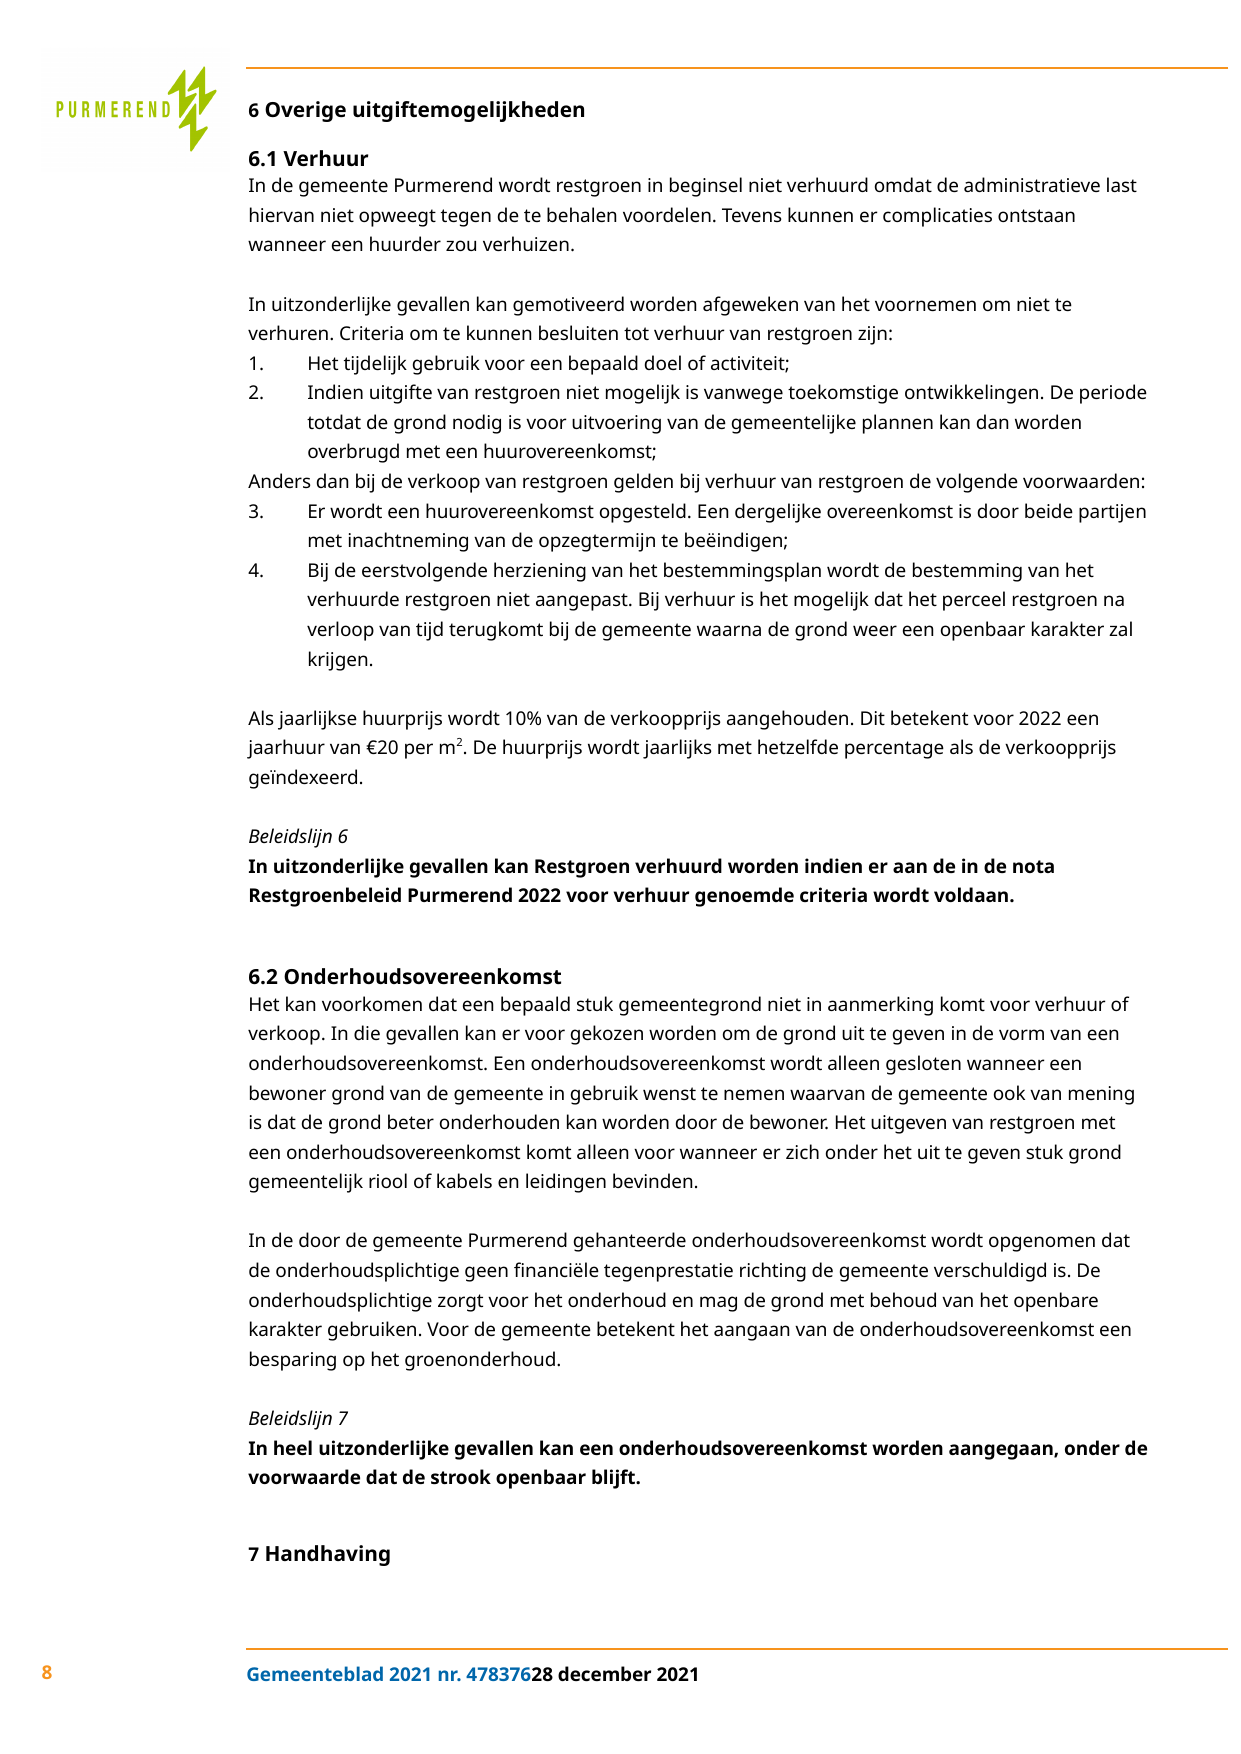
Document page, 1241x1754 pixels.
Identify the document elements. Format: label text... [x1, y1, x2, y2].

list Er wordt een huurovereenkomst opgesteld. Een dergelijke overeenkomst is door beide partijen met inachtneming van de opzegtermijn te beëindigen; [248, 498, 1152, 553]
text In heel uitzonderlijke gevallen kan een onderhoudsovereenkomst worden aangegaan, onder de voorwaarde dat de strook openbaar blijft. [248, 1435, 1152, 1490]
list Bij de eerstvolgende herziening van het bestemmingsplan wordt de bestemming van het verhuurde restgroen niet aangepast. Bij verhuur is het mogelijk dat het perceel restgroen na verloop van tijd terugkomt bij de gemeente waarna de grond weer een openbaar karakter zal krijgen. [248, 557, 1152, 672]
text 6 Overige uitgiftemogelijkheden [248, 95, 1152, 123]
text In de door de gemeente Purmerend gehanteerde onderhoudsovereenkomst wordt opgenomen dat de onderhoudsplichtige geen financiële tegenprestatie richting de gemeente verschuldigd is. De onderhoudsplichtige zorgt voor het onderhoud en mag de grond met behoud van het openbare karakter gebruiken. Voor de gemeente betekent het aangaan van de onderhoudsovereenkomst een besparing op het groenonderhoud. [248, 1228, 1152, 1372]
text Anders dan bij de verkoop van restgroen gelden bij verhuur van restgroen de volgende voorwaarden: [248, 468, 1152, 494]
text In de gemeente Purmerend wordt restgroen in beginsel niet verhuurd omdat de administratieve last hiervan niet opweegt tegen de te behalen voordelen. Tevens kunnen er complicaties ontstaan wanneer een huurder zou verhuizen. [248, 172, 1152, 257]
text In uitzonderlijke gevallen kan gemotiveerd worden afgeweken van het voornemen om niet te verhuren. Criteria om te kunnen besluiten tot verhuur van restgroen zijn: [248, 291, 1152, 346]
text Beleidslijn 6 [248, 823, 1152, 849]
text Als jaarlijkse huurprijs wordt 10% van de verkoopprijs aangehouden. Dit betekent voor 2022 een jaarhuur van €20 per m2. De huurprijs wordt jaarlijks met hetzelfde percentage als de verkoopprijs geïndexeerd. [248, 705, 1152, 790]
picture [41, 47, 231, 172]
text Beleidslijn 7 [248, 1405, 1152, 1431]
text Het kan voorkomen dat een bepaald stuk gemeentegrond niet in aanmerking komt voor verhuur of verkoop. In die gevallen kan er voor gekozen worden om de grond uit te geven in de vorm van een onderhoudsovereenkomst. Een onderhoudsovereenkomst wordt alleen gesloten wanneer een bewoner grond van de gemeente in gebruik wenst te nemen waarvan de gemeente ook van mening is dat de grond beter onderhouden kan worden door de bewoner. Het uitgeven van restgroen met een onderhoudsovereenkomst komt alleen voor wanneer er zich onder het uit te geven stuk grond gemeentelijk riool of kabels en leidingen bevinden. [248, 991, 1152, 1194]
text In uitzonderlijke gevallen kan Restgroen verhuurd worden indien er aan de in de nota Restgroenbeleid Purmerend 2022 voor verhuur genoemde criteria wordt voldaan. [248, 853, 1152, 908]
list Indien uitgifte van restgroen niet mogelijk is vanwege toekomstige ontwikkelingen. De periode totdat de grond nodig is voor uitvoering van de gemeentelijke plannen kan dan worden overbrugd met een huurovereenkomst; [248, 379, 1152, 464]
text 6.1 Verhuur [248, 144, 1152, 172]
text 6.2 Onderhoudsovereenkomst [248, 962, 1152, 991]
text 7 Handhaving [248, 1539, 1152, 1568]
list Het tijdelijk gebruik voor een bepaald doel of activiteit; [248, 350, 1152, 376]
